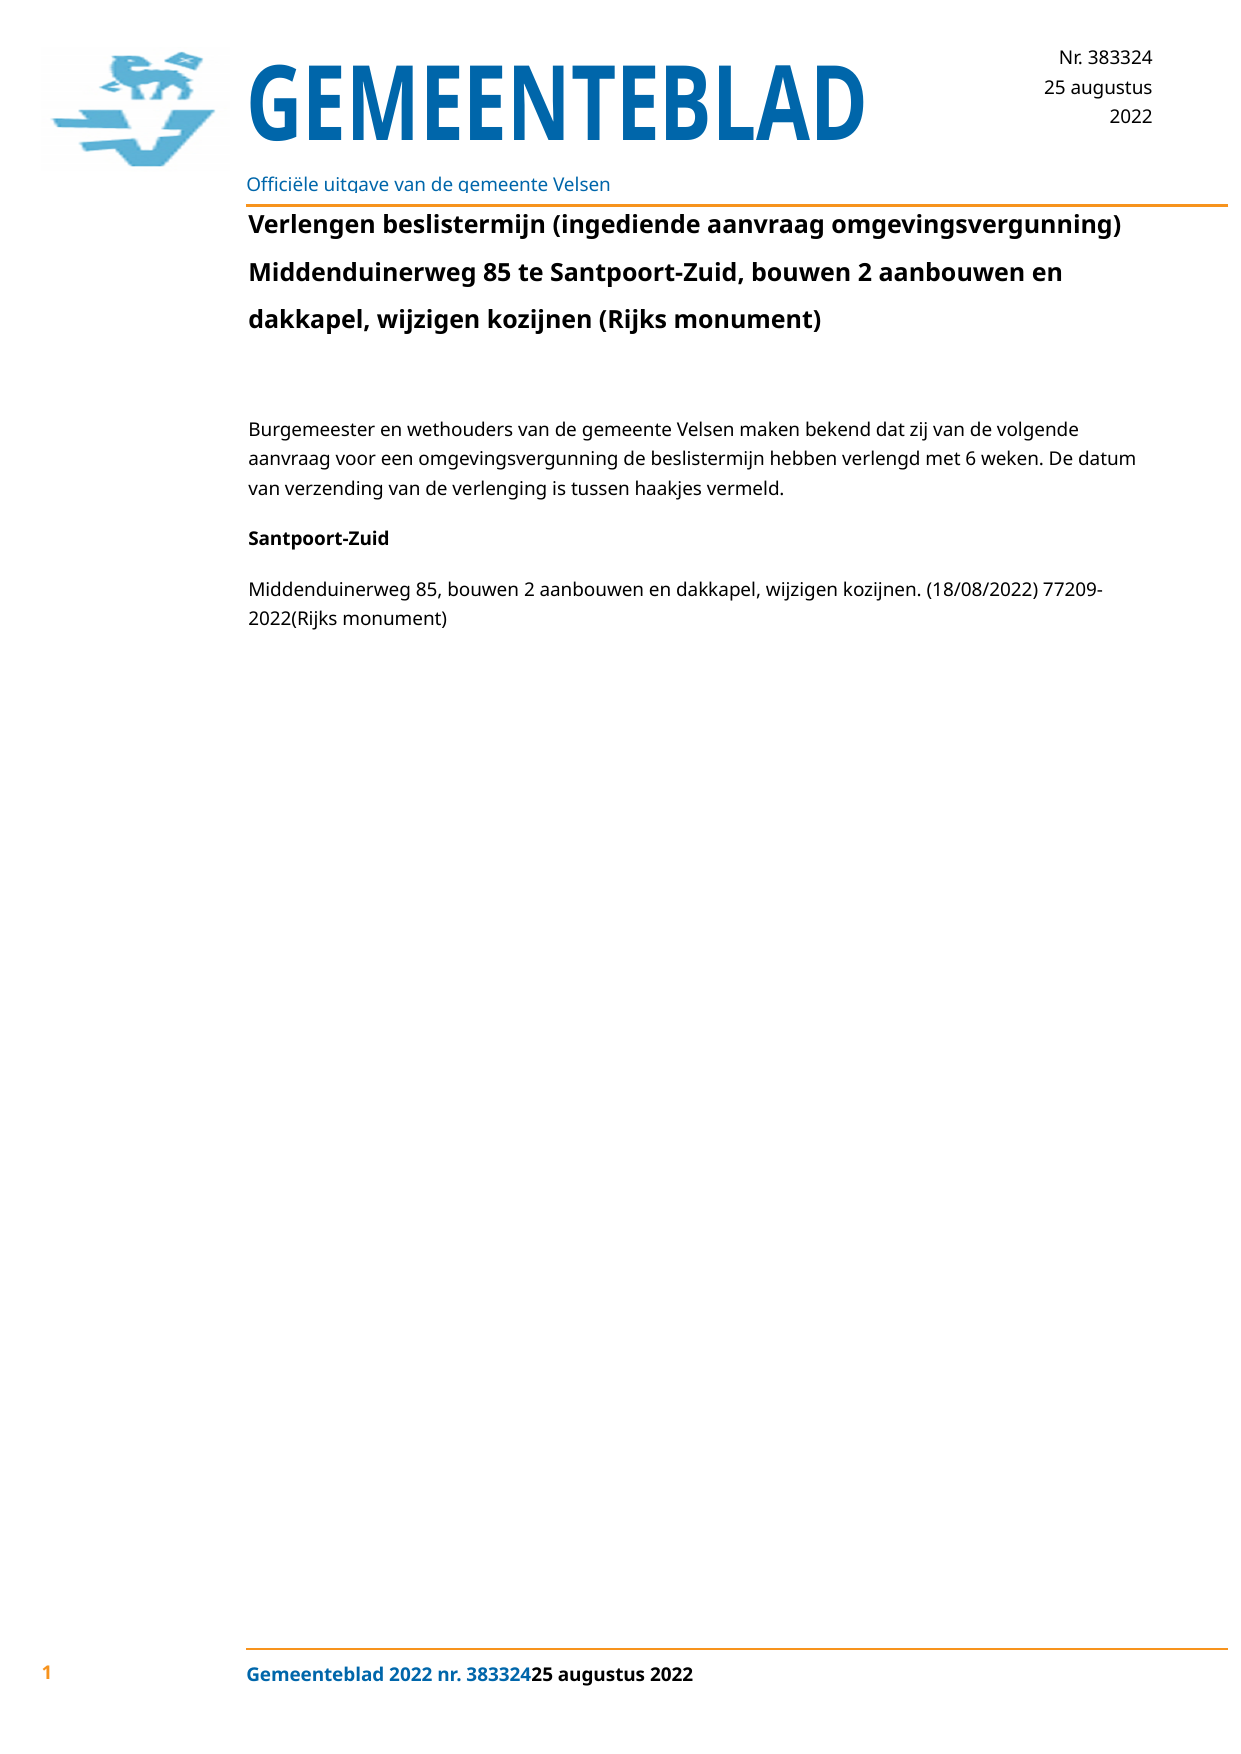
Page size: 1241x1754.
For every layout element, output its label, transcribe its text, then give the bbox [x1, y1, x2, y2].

text Burgemeester en wethouders van de gemeente Velsen maken bekend dat zij van de volgende aanvraag voor een omgevingsvergunning de beslistermijn hebben verlengd met 6 weken. De datum van verzending van de verlenging is tussen haakjes vermeld. [248, 416, 1152, 501]
text Santpoort-Zuid [248, 526, 1152, 551]
picture [41, 47, 231, 172]
text Verlengen beslistermijn (ingediende aanvraag omgevingsvergunning) Middenduinerweg 85 te Santpoort-Zuid, bouwen 2 aanbouwen en dakkapel, wijzigen kozijnen (Rijks monument) [248, 207, 1152, 336]
text Middenduinerweg 85, bouwen 2 aanbouwen en dakkapel, wijzigen kozijnen. (18/08/2022) 77209-2022(Rijks monument) [248, 576, 1152, 631]
